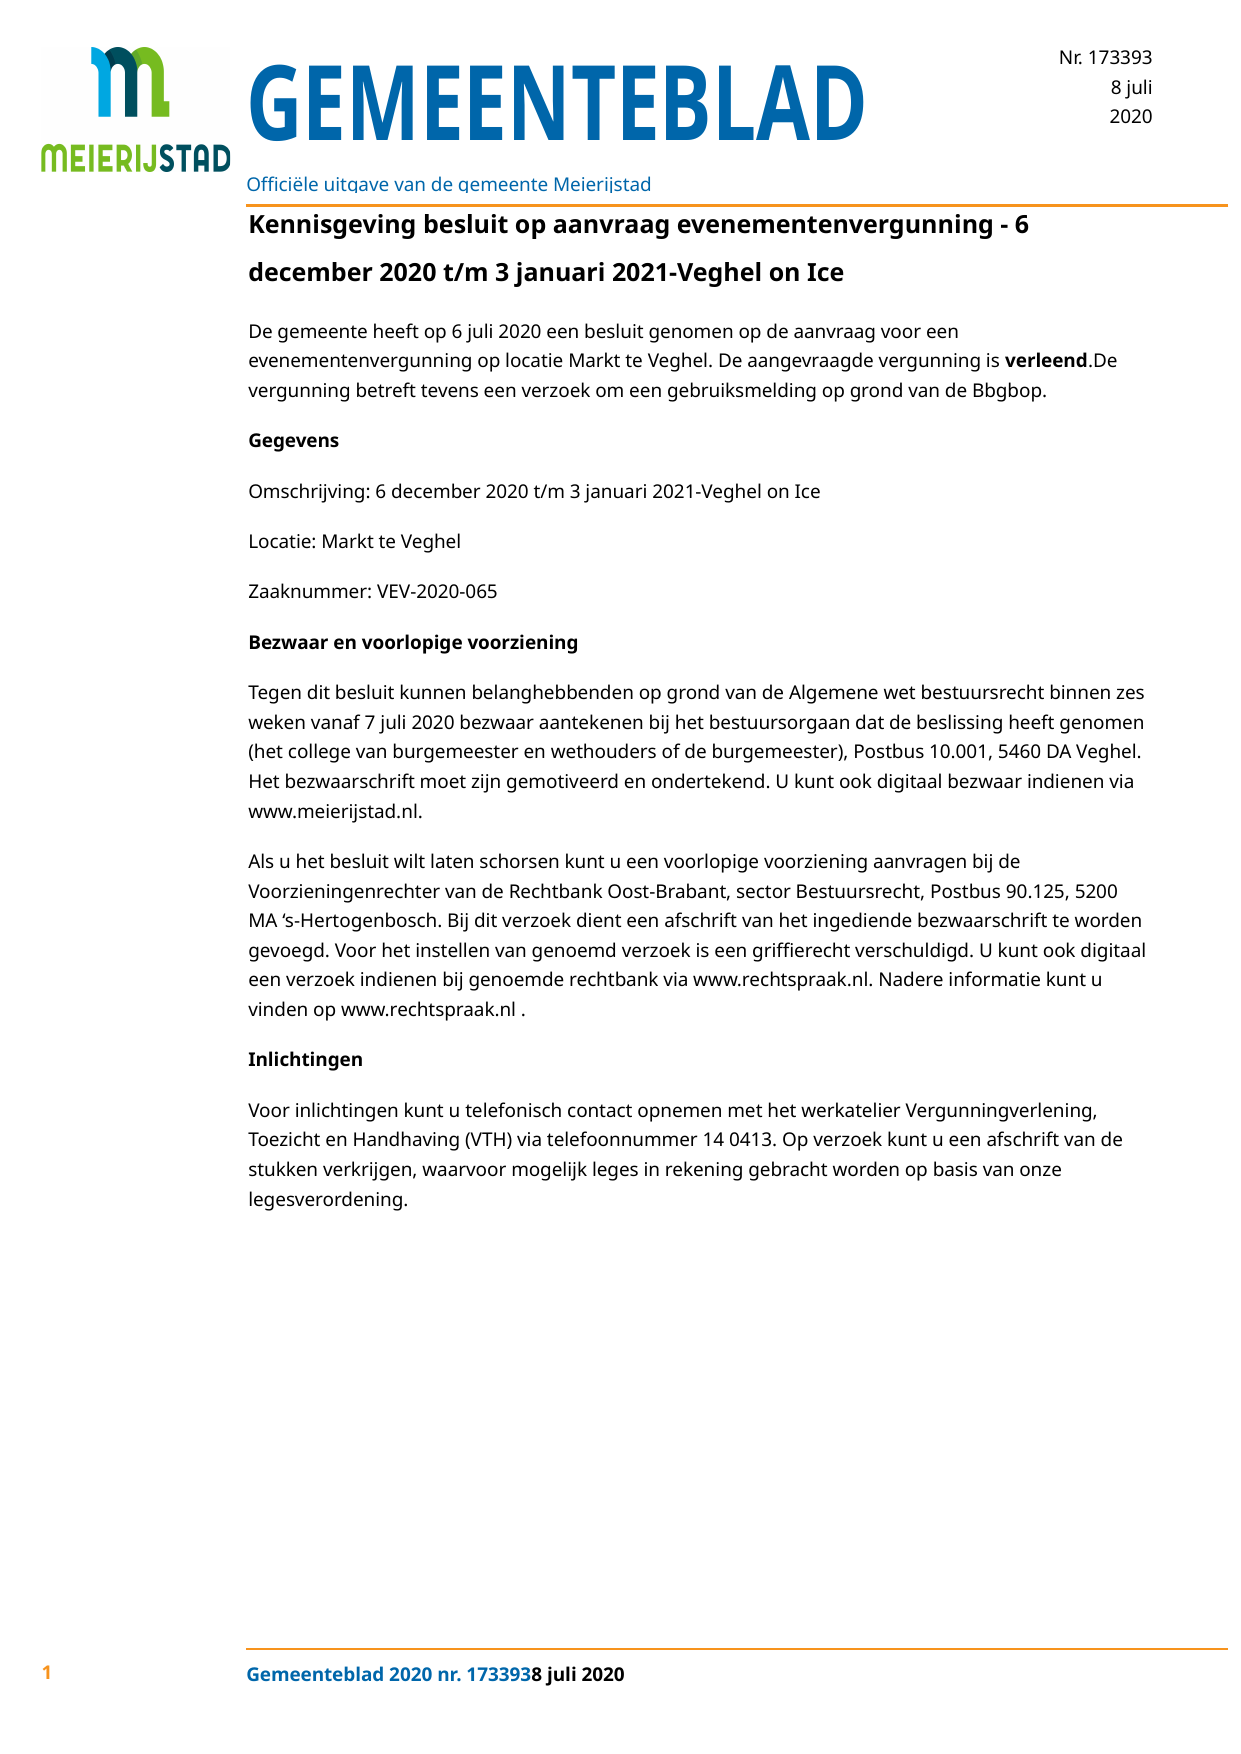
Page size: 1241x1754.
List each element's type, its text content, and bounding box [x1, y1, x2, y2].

text Tegen dit besluit kunnen belanghebbenden op grond van de Algemene wet bestuursrecht binnen zes weken vanaf 7 juli 2020 bezwaar aantekenen bij het bestuursorgaan dat de beslissing heeft genomen (het college van burgemeester en wethouders of de burgemeester), Postbus 10.001, 5460 DA Veghel. Het bezwaarschrift moet zijn gemotiveerd en ondertekend. U kunt ook digitaal bezwaar indienen via www.meierijstad.nl. [248, 679, 1152, 824]
text Kennisgeving besluit op aanvraag evenementenvergunning - 6 december 2020 t/m 3 januari 2021-Veghel on Ice [248, 207, 1152, 288]
text De gemeente heeft op 6 juli 2020 een besluit genomen op de aanvraag voor een evenementenvergunning op locatie Markt te Veghel. De aangevraagde vergunning is verleend.De vergunning betreft tevens een verzoek om een gebruiksmelding op grond van de Bbgbop. [248, 318, 1152, 403]
picture [41, 47, 231, 172]
text Bezwaar en voorlopige voorziening [248, 629, 1152, 655]
text Inlichtingen [248, 1047, 1152, 1072]
text Locatie: Markt te Veghel [248, 528, 1152, 554]
text Omschrijving: 6 december 2020 t/m 3 januari 2021-Veghel on Ice [248, 478, 1152, 504]
text Als u het besluit wilt laten schorsen kunt u een voorlopige voorziening aanvragen bij de Voorzieningenrechter van de Rechtbank Oost-Brabant, sector Bestuursrecht, Postbus 90.125, 5200 MA ‘s-Hertogenbosch. Bij dit verzoek dient een afschrift van het ingediende bezwaarschrift te worden gevoegd. Voor het instellen van genoemd verzoek is een griffierecht verschuldigd. U kunt ook digitaal een verzoek indienen bij genoemde rechtbank via www.rechtspraak.nl. Nadere informatie kunt u vinden op www.rechtspraak.nl . [248, 848, 1152, 1022]
text Zaaknummer: VEV-2020-065 [248, 579, 1152, 604]
text Gegevens [248, 427, 1152, 453]
text Voor inlichtingen kunt u telefonisch contact opnemen met het werkatelier Vergunningverlening, Toezicht en Handhaving (VTH) via telefoonnummer 14 0413. Op verzoek kunt u een afschrift van de stukken verkrijgen, waarvoor mogelijk leges in rekening gebracht worden op basis van onze legesverordening. [248, 1097, 1152, 1212]
